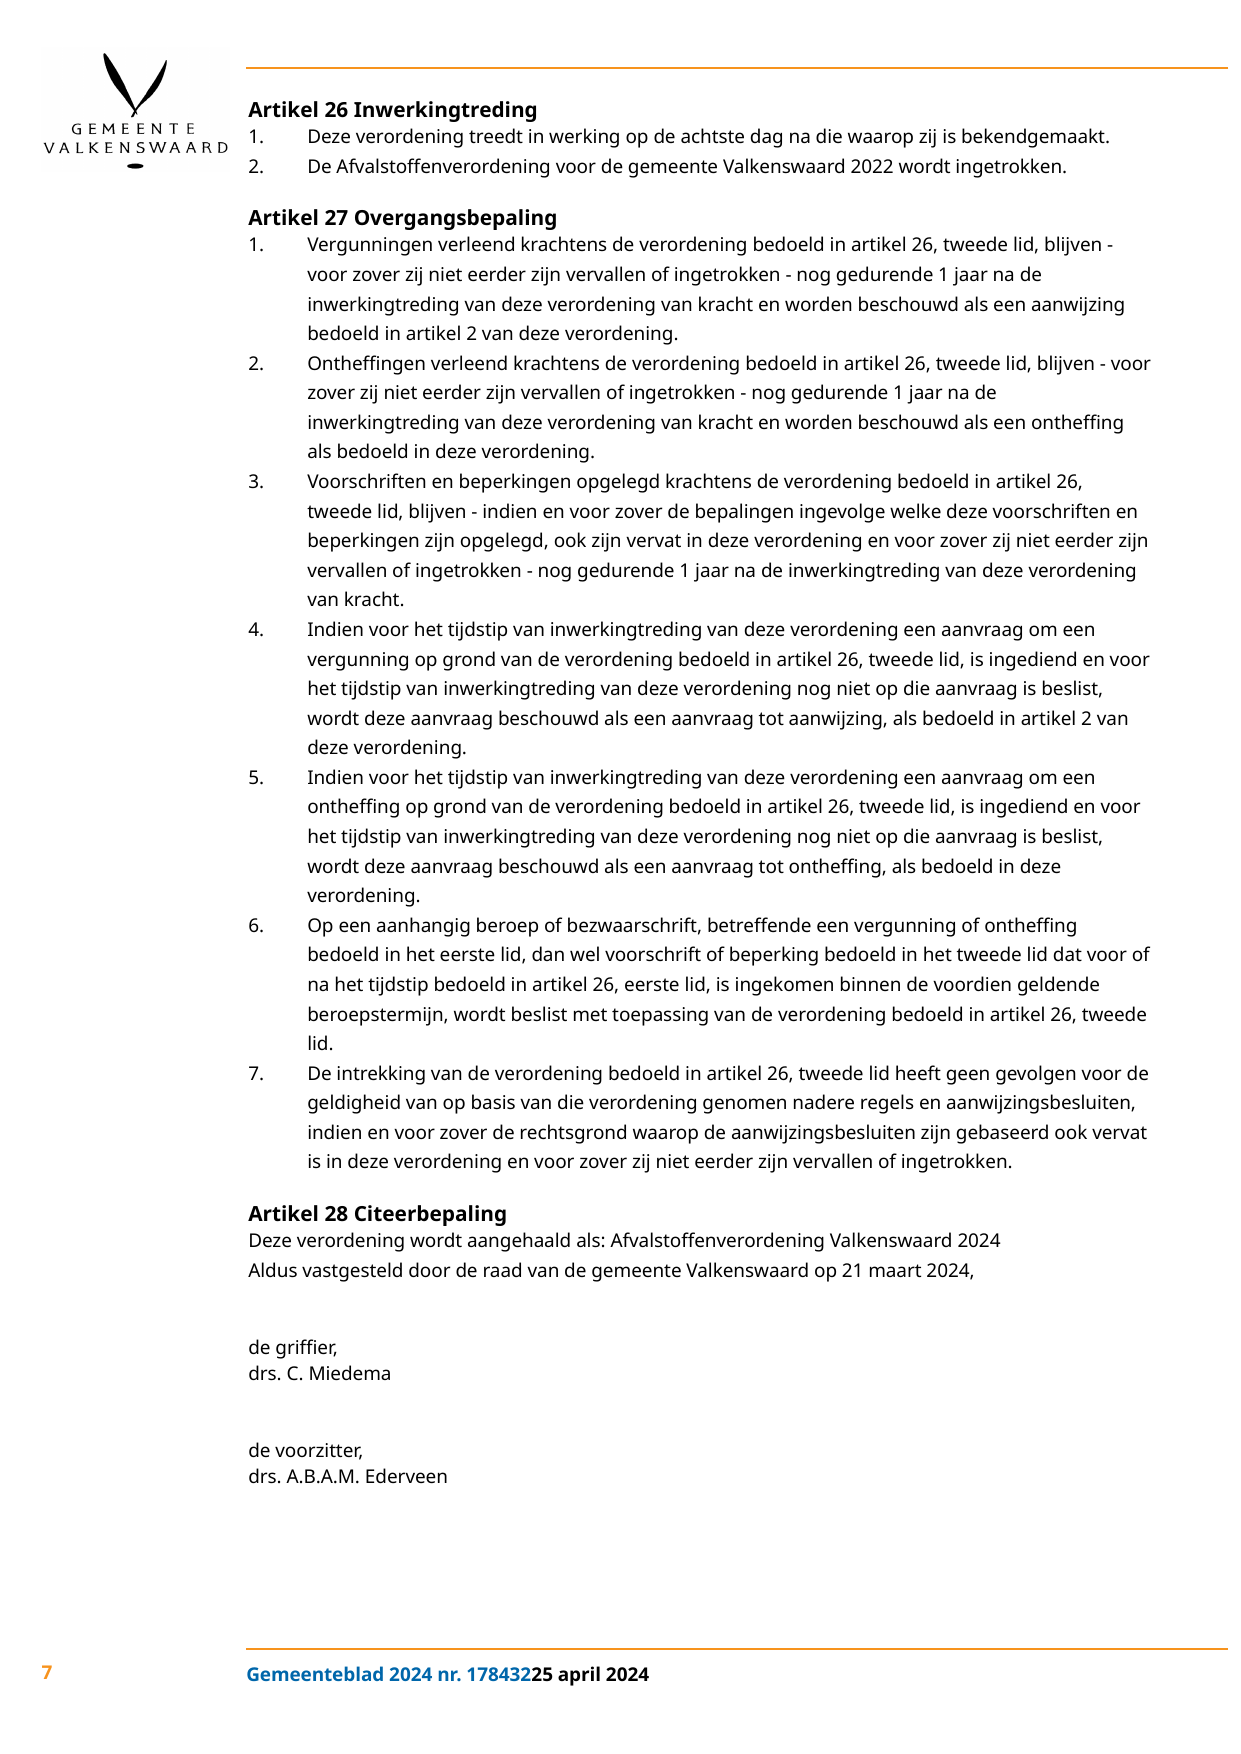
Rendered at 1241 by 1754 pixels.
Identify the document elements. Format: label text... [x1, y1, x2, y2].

text Artikel 27 Overgangsbepaling [248, 203, 1152, 232]
text Artikel 28 Citeerbepaling [248, 1199, 1152, 1228]
list Vergunningen verleend krachtens de verordening bedoeld in artikel 26, tweede lid, blijven - voor zover zij niet eerder zijn vervallen of ingetrokken - nog gedurende 1 jaar na de inwerkingtreding van deze verordening van kracht en worden beschouwd als een aanwijzing bedoeld in artikel 2 van deze verordening. [248, 232, 1152, 346]
list Indien voor het tijdstip van inwerkingtreding van deze verordening een aanvraag om een vergunning op grond van de verordening bedoeld in artikel 26, tweede lid, is ingediend en voor het tijdstip van inwerkingtreding van deze verordening nog niet op die aanvraag is beslist, wordt deze aanvraag beschouwd als een aanvraag tot aanwijzing, als bedoeld in artikel 2 van deze verordening. [248, 616, 1152, 760]
list Ontheffingen verleend krachtens de verordening bedoeld in artikel 26, tweede lid, blijven - voor zover zij niet eerder zijn vervallen of ingetrokken - nog gedurende 1 jaar na de inwerkingtreding van deze verordening van kracht en worden beschouwd als een ontheffing als bedoeld in deze verordening. [248, 350, 1152, 464]
list Indien voor het tijdstip van inwerkingtreding van deze verordening een aanvraag om een ontheffing op grond van de verordening bedoeld in artikel 26, tweede lid, is ingediend en voor het tijdstip van inwerkingtreding van deze verordening nog niet op die aanvraag is beslist, wordt deze aanvraag beschouwd als een aanvraag tot ontheffing, als bedoeld in deze verordening. [248, 764, 1152, 908]
list Voorschriften en beperkingen opgelegd krachtens de verordening bedoeld in artikel 26, tweede lid, blijven - indien en voor zover de bepalingen ingevolge welke deze voorschriften en beperkingen zijn opgelegd, ook zijn vervat in deze verordening en voor zover zij niet eerder zijn vervallen of ingetrokken - nog gedurende 1 jaar na de inwerkingtreding van deze verordening van kracht. [248, 468, 1152, 612]
text de griffier, [248, 1334, 1152, 1360]
list De intrekking van de verordening bedoeld in artikel 26, tweede lid heeft geen gevolgen voor de geldigheid van op basis van die verordening genomen nadere regels en aanwijzingsbesluiten, indien en voor zover de rechtsgrond waarop de aanwijzingsbesluiten zijn gebaseerd ook vervat is in deze verordening en voor zover zij niet eerder zijn vervallen of ingetrokken. [248, 1060, 1152, 1174]
text Aldus vastgesteld door de raad van de gemeente Valkenswaard op 21 maart 2024, [248, 1257, 1152, 1283]
text Deze verordening wordt aangehaald als: Afvalstoffenverordening Valkenswaard 2024 [248, 1228, 1152, 1253]
list De Afvalstoffenverordening voor de gemeente Valkenswaard 2022 wordt ingetrokken. [248, 153, 1152, 178]
list Deze verordening treedt in werking op de achtste dag na die waarop zij is bekendgemaakt. [248, 123, 1152, 149]
text drs. A.B.A.M. Ederveen [248, 1463, 1152, 1489]
text drs. C. Miedema [248, 1360, 1152, 1386]
list Op een aanhangig beroep of bezwaarschrift, betreffende een vergunning of ontheffing bedoeld in het eerste lid, dan wel voorschrift of beperking bedoeld in het tweede lid dat voor of na het tijdstip bedoeld in artikel 26, eerste lid, is ingekomen binnen de voordien geldende beroepstermijn, wordt beslist met toepassing van de verordening bedoeld in artikel 26, tweede lid. [248, 912, 1152, 1056]
text de voorzitter, [248, 1437, 1152, 1463]
text Artikel 26 Inwerkingtreding [248, 95, 1152, 123]
picture [41, 47, 231, 172]
